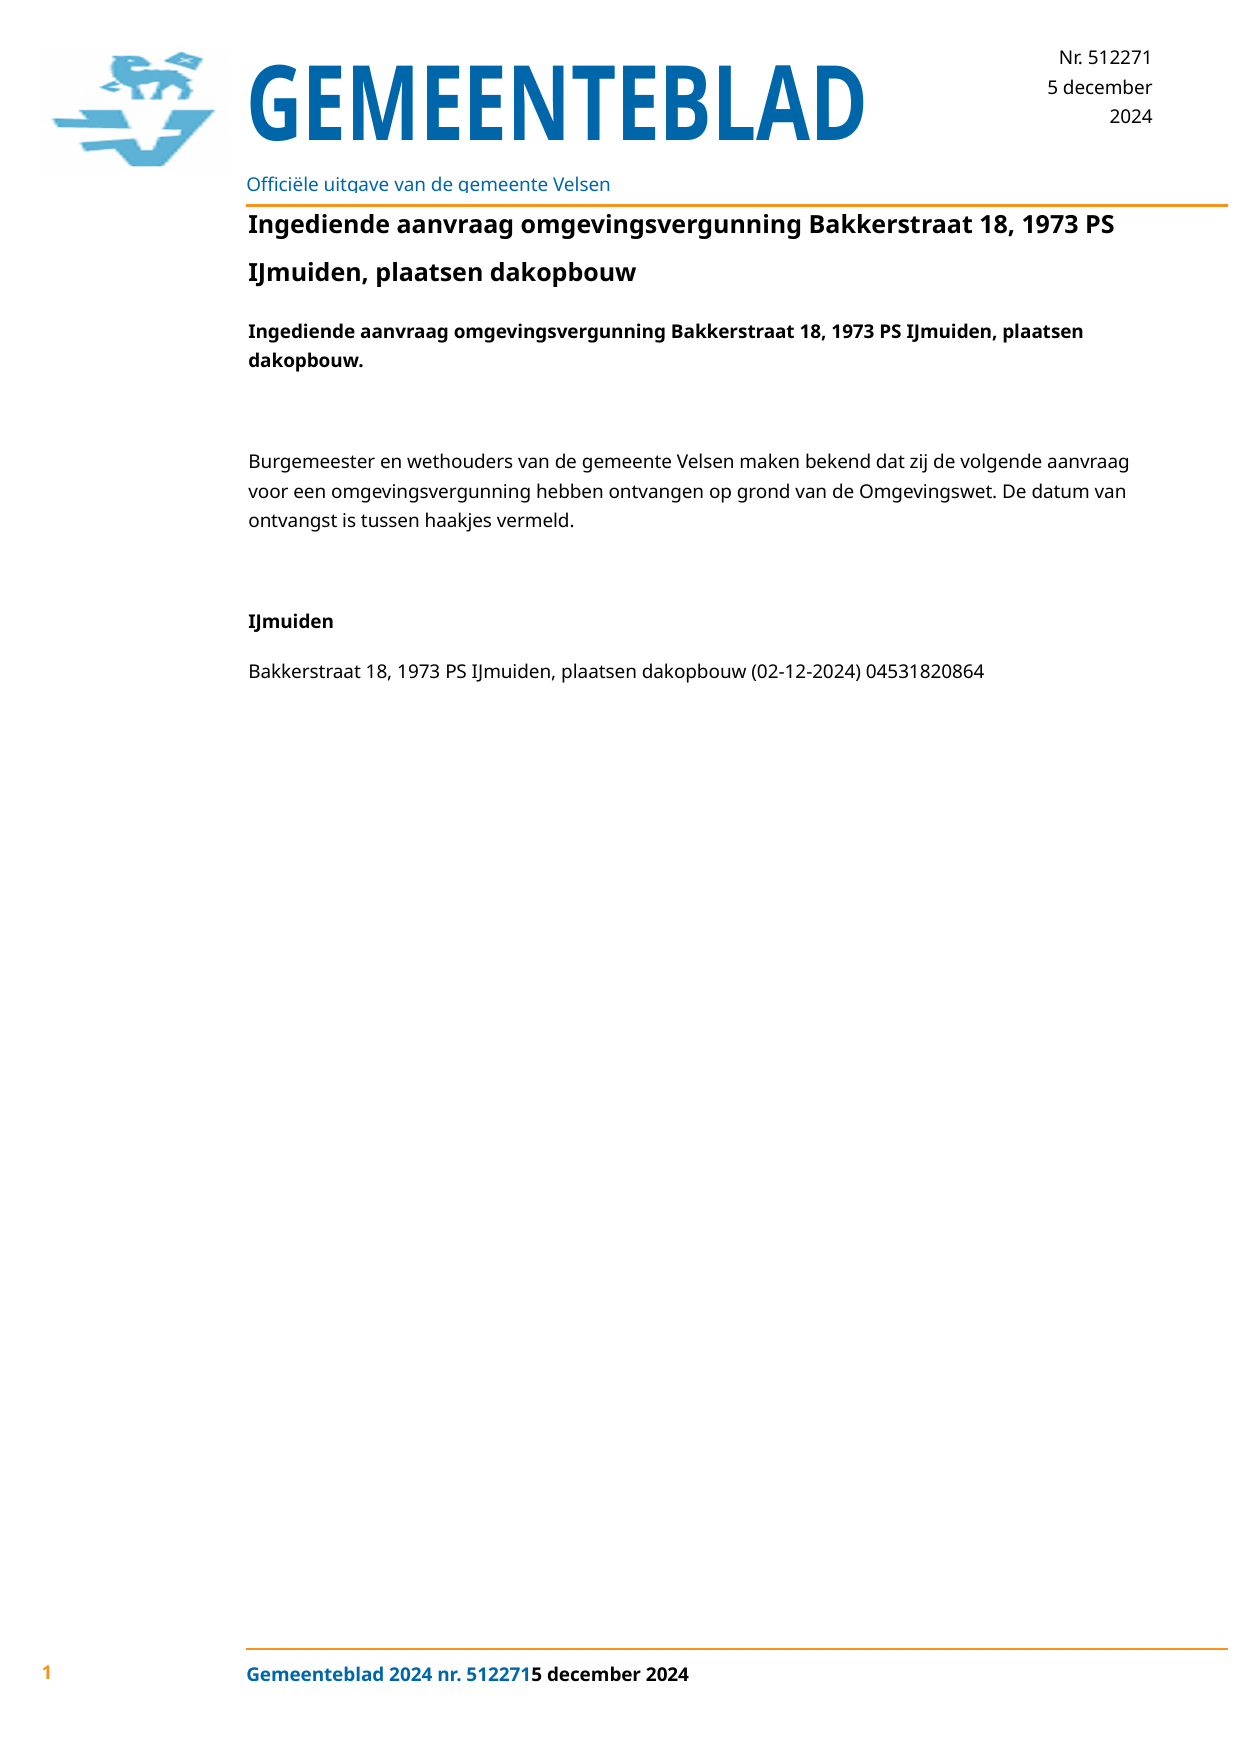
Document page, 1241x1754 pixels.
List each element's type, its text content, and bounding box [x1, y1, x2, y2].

text Ingediende aanvraag omgevingsvergunning Bakkerstraat 18, 1973 PS IJmuiden, plaatsen dakopbouw. [248, 318, 1152, 373]
picture [41, 47, 231, 172]
text IJmuiden [248, 608, 1152, 634]
text Bakkerstraat 18, 1973 PS IJmuiden, plaatsen dakopbouw (02-12-2024) 04531820864 [248, 659, 1152, 684]
text Ingediende aanvraag omgevingsvergunning Bakkerstraat 18, 1973 PS IJmuiden, plaatsen dakopbouw [248, 207, 1152, 288]
text Burgemeester en wethouders van de gemeente Velsen maken bekend dat zij de volgende aanvraag voor een omgevingsvergunning hebben ontvangen op grond van de Omgevingswet. De datum van ontvangst is tussen haakjes vermeld. [248, 448, 1152, 533]
